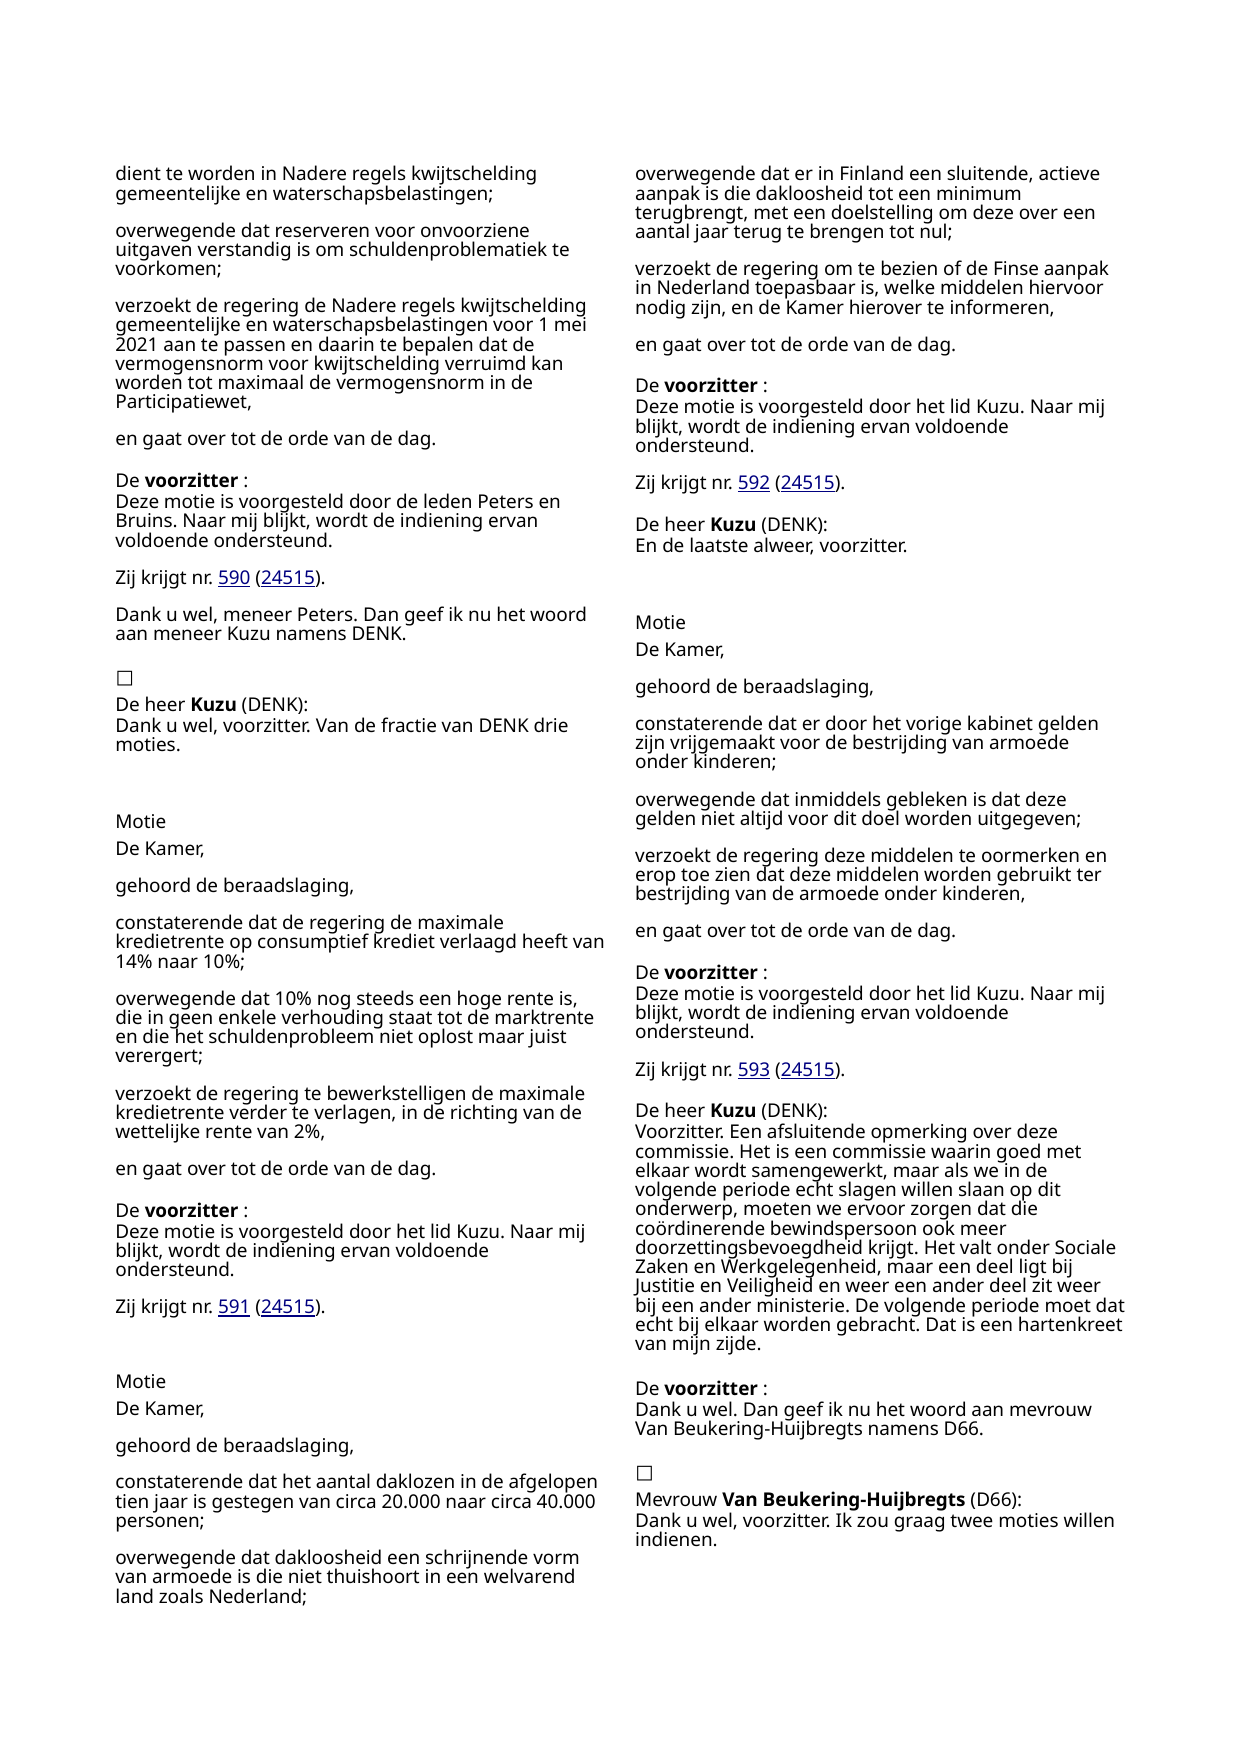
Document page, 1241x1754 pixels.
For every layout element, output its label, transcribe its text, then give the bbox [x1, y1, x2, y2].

text gehoord de beraadslaging, [635, 678, 1125, 697]
text overwegende dat reserveren voor onvoorziene uitgaven verstandig is om schuldenproblematiek te voorkomen; [115, 222, 605, 279]
text De Kamer, [635, 641, 1125, 660]
text verzoekt de regering te bewerkstelligen de maximale kredietrente verder te verlagen, in de richting van de wettelijke rente van 2%, [115, 1084, 605, 1142]
text en gaat over tot de orde van de dag. [115, 430, 605, 450]
text Zij krijgt nr. 593 (24515). [635, 1061, 1125, 1080]
text Dank u wel, voorzitter. Van de fractie van DENK drie moties. [115, 717, 605, 755]
text De voorzitter : [115, 467, 605, 493]
text Zij krijgt nr. 590 (24515). [115, 569, 605, 588]
text De voorzitter : [635, 373, 1125, 398]
text verzoekt de regering om te bezien of de Finse aanpak in Nederland toepasbaar is, welke middelen hiervoor nodig zijn, en de Kamer hierover te informeren, [635, 260, 1125, 318]
text De heer Kuzu (DENK): [635, 1098, 1125, 1123]
text De heer Kuzu (DENK): [635, 511, 1125, 537]
text Mevrouw Van Beukering-Huijbregts (D66): [635, 1486, 1125, 1512]
text Zij krijgt nr. 591 (24515). [115, 1298, 605, 1317]
text overwegende dat inmiddels gebleken is dat deze gelden niet altijd voor dit doel worden uitgegeven; [635, 791, 1125, 829]
text De voorzitter : [115, 1197, 605, 1223]
text Motie [115, 808, 605, 834]
text Dank u wel, voorzitter. Ik zou graag twee moties willen indienen. [635, 1512, 1125, 1551]
text Dank u wel, meneer Peters. Dan geef ik nu het woord aan meneer Kuzu namens DENK. [115, 606, 605, 644]
text en gaat over tot de orde van de dag. [635, 336, 1125, 355]
text ⬜ [635, 1461, 1125, 1486]
text en gaat over tot de orde van de dag. [635, 922, 1125, 942]
text overwegende dat dakloosheid een schrijnende vorm van armoede is die niet thuishoort in een welvarend land zoals Nederland; [115, 1549, 605, 1607]
text De voorzitter : [635, 1375, 1125, 1401]
text en gaat over tot de orde van de dag. [115, 1160, 605, 1179]
text De Kamer, [115, 840, 605, 859]
text Dank u wel. Dan geef ik nu het woord aan mevrouw Van Beukering-Huijbregts namens D66. [635, 1401, 1125, 1440]
text Deze motie is voorgesteld door de leden Peters en Bruins. Naar mij blijkt, wordt de indiening ervan voldoende ondersteund. [115, 493, 605, 551]
text En de laatste alweer, voorzitter. [635, 537, 1125, 556]
text Zij krijgt nr. 592 (24515). [635, 474, 1125, 493]
text gehoord de beraadslaging, [115, 877, 605, 896]
text dient te worden in Nadere regels kwijtschelding gemeentelijke en waterschapsbelastingen; [115, 165, 605, 204]
text verzoekt de regering deze middelen te oormerken en erop toe zien dat deze middelen worden gebruikt ter bestrijding van de armoede onder kinderen, [635, 847, 1125, 904]
text Deze motie is voorgesteld door het lid Kuzu. Naar mij blijkt, wordt de indiening ervan voldoende ondersteund. [115, 1223, 605, 1281]
text Motie [635, 609, 1125, 635]
text gehoord de beraadslaging, [115, 1437, 605, 1456]
text constaterende dat de regering de maximale kredietrente op consumptief krediet verlaagd heeft van 14% naar 10%; [115, 914, 605, 972]
text Deze motie is voorgesteld door het lid Kuzu. Naar mij blijkt, wordt de indiening ervan voldoende ondersteund. [635, 398, 1125, 456]
text Motie [115, 1368, 605, 1394]
text constaterende dat het aantal daklozen in de afgelopen tien jaar is gestegen van circa 20.000 naar circa 40.000 personen; [115, 1473, 605, 1531]
text verzoekt de regering de Nadere regels kwijtschelding gemeentelijke en waterschapsbelastingen voor 1 mei 2021 aan te passen en daarin te bepalen dat de vermogensnorm voor kwijtschelding verruimd kan worden tot maximaal de vermogensnorm in de Participatiewet, [115, 297, 605, 413]
text De heer Kuzu (DENK): [115, 691, 605, 717]
text Voorzitter. Een afsluitende opmerking over deze commissie. Het is een commissie waarin goed met elkaar wordt samengewerkt, maar als we in de volgende periode echt slagen willen slaan op dit onderwerp, moeten we ervoor zorgen dat die coördinerende bewindspersoon ook meer doorzettingsbevoegdheid krijgt. Het valt onder Sociale Zaken en Werkgelegenheid, maar een deel ligt bij Justitie en Veiligheid en weer een ander deel zit weer bij een ander ministerie. De volgende periode moet dat echt bij elkaar worden gebracht. Dat is een hartenkreet van mijn zijde. [635, 1123, 1125, 1354]
text De voorzitter : [635, 959, 1125, 985]
text Deze motie is voorgesteld door het lid Kuzu. Naar mij blijkt, wordt de indiening ervan voldoende ondersteund. [635, 985, 1125, 1043]
text ⬜ [115, 665, 605, 691]
text overwegende dat er in Finland een sluitende, actieve aanpak is die dakloosheid tot een minimum terugbrengt, met een doelstelling om deze over een aantal jaar terug te brengen tot nul; [635, 165, 1125, 242]
text De Kamer, [115, 1399, 605, 1419]
text overwegende dat 10% nog steeds een hoge rente is, die in geen enkele verhouding staat tot de marktrente en die het schuldenprobleem niet oplost maar juist verergert; [115, 990, 605, 1067]
text constaterende dat er door het vorige kabinet gelden zijn vrijgemaakt voor de bestrijding van armoede onder kinderen; [635, 715, 1125, 773]
